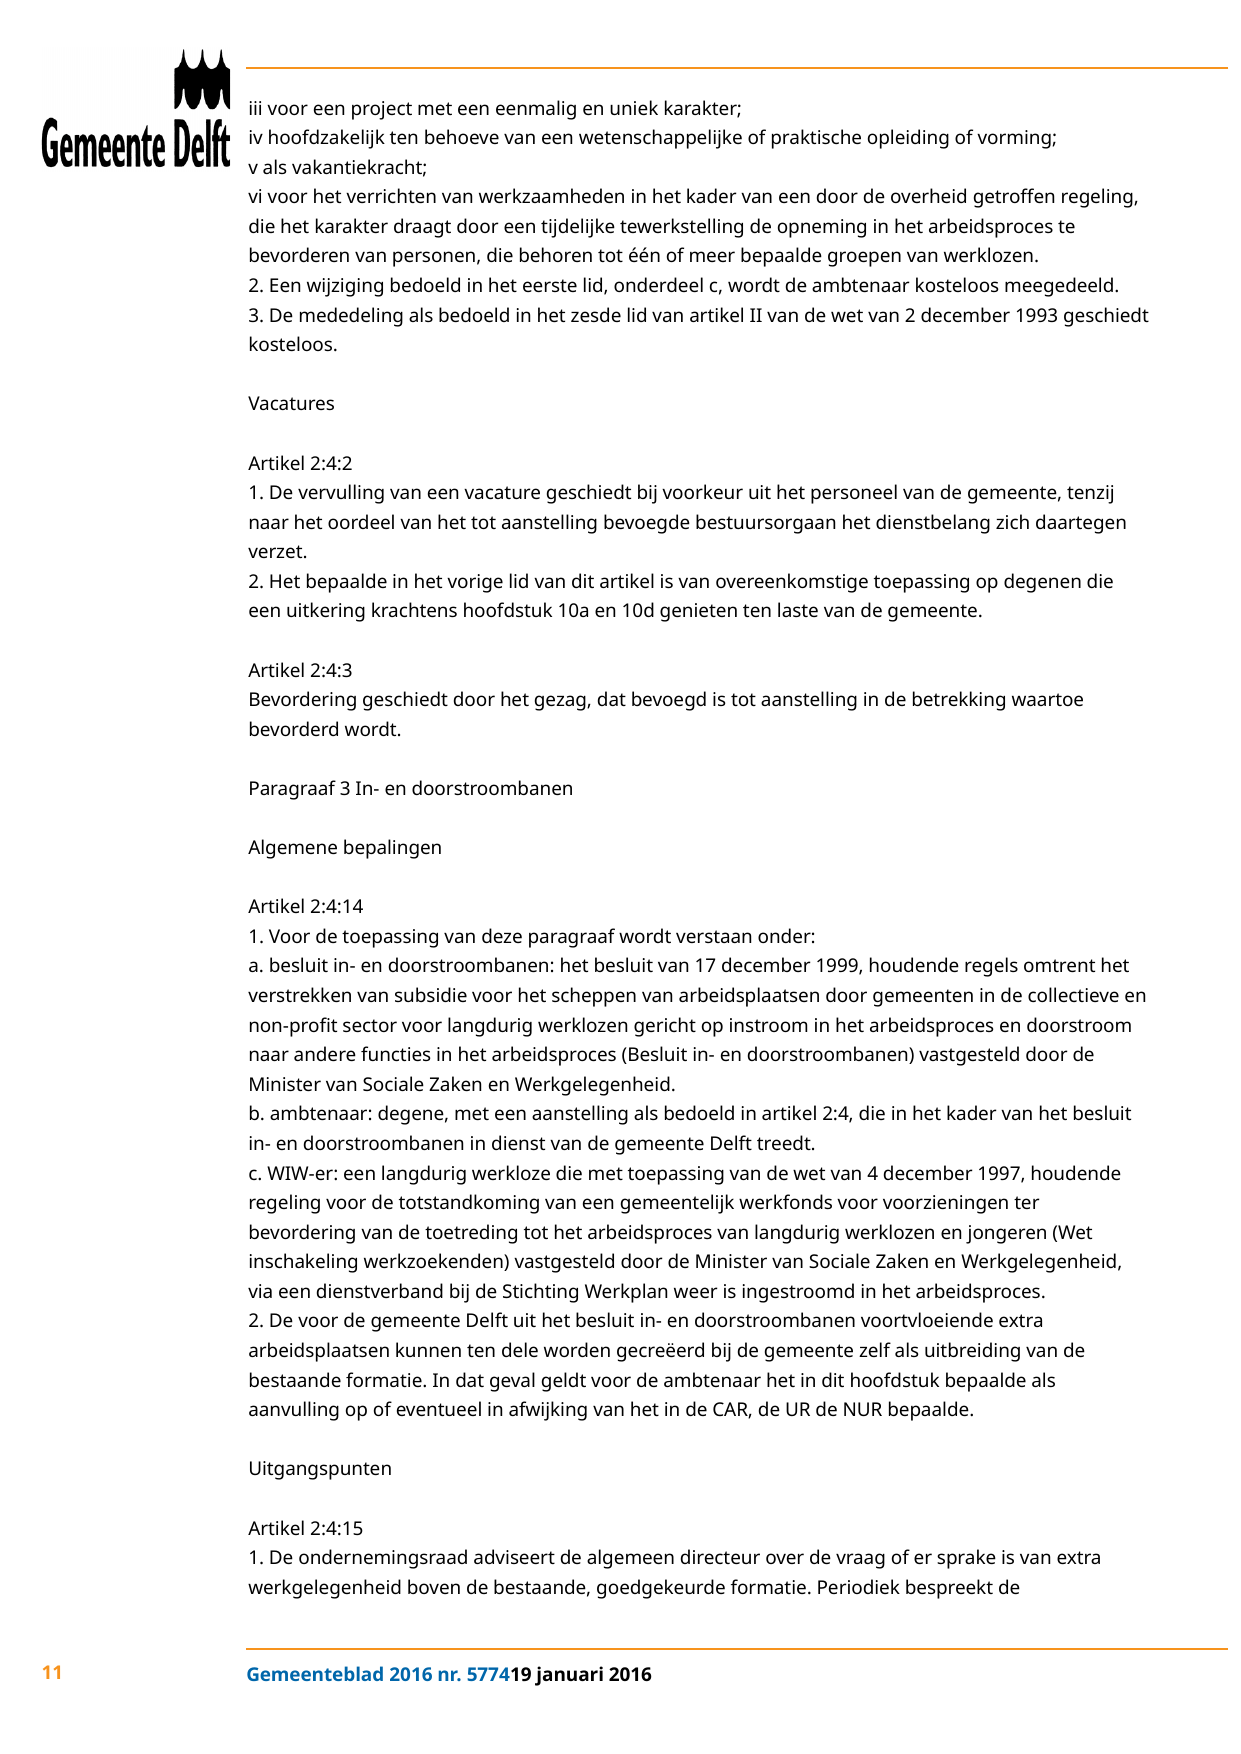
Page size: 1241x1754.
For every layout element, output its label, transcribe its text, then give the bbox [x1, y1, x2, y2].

text 2. De voor de gemeente Delft uit het besluit in- en doorstroombanen voortvloeiende extra arbeidsplaatsen kunnen ten dele worden gecreëerd bij de gemeente zelf als uitbreiding van de bestaande formatie. In dat geval geldt voor de ambtenaar het in dit hoofdstuk bepaalde als aanvulling op of eventueel in afwijking van het in de CAR, de UR de NUR bepaalde. [248, 1308, 1152, 1422]
text 2. Het bepaalde in het vorige lid van dit artikel is van overeenkomstige toepassing op degenen die een uitkering krachtens hoofdstuk 10a en 10d genieten ten laste van de gemeente. [248, 568, 1152, 623]
text Vacatures [248, 391, 1152, 416]
text Artikel 2:4:15 [248, 1515, 1152, 1541]
text v als vakantiekracht; [248, 154, 1152, 180]
text c. WIW-er: een langdurig werkloze die met toepassing van de wet van 4 december 1997, houdende regeling voor de totstandkoming van een gemeentelijk werkfonds voor voorzieningen ter bevordering van de toetreding tot het arbeidsproces van langdurig werklozen en jongeren (Wet inschakeling werkzoekenden) vastgesteld door de Minister van Sociale Zaken en Werkgelegenheid, via een dienstverband bij de Stichting Werkplan weer is ingestroomd in het arbeidsproces. [248, 1160, 1152, 1304]
text 1. De ondernemingsraad adviseert de algemeen directeur over de vraag of er sprake is van extra werkgelegenheid boven de bestaande, goedgekeurde formatie. Periodiek bespreekt de [248, 1544, 1152, 1600]
text 1. Voor de toepassing van deze paragraaf wordt verstaan onder: [248, 923, 1152, 949]
text vi voor het verrichten van werkzaamheden in het kader van een door de overheid getroffen regeling, die het karakter draagt door een tijdelijke tewerkstelling de opneming in het arbeidsproces te bevorderen van personen, die behoren tot één of meer bepaalde groepen van werklozen. [248, 183, 1152, 268]
text iii voor een project met een eenmalig en uniek karakter; [248, 95, 1152, 121]
text Artikel 2:4:14 [248, 893, 1152, 919]
text Paragraaf 3 In- en doorstroombanen [248, 775, 1152, 801]
text 2. Een wijziging bedoeld in het eerste lid, onderdeel c, wordt de ambtenaar kosteloos meegedeeld. [248, 272, 1152, 298]
picture [41, 47, 231, 172]
text Artikel 2:4:2 [248, 450, 1152, 476]
text 3. De mededeling als bedoeld in het zesde lid van artikel II van de wet van 2 december 1993 geschiedt kosteloos. [248, 302, 1152, 357]
text Algemene bepalingen [248, 834, 1152, 860]
text Artikel 2:4:3 [248, 657, 1152, 683]
text Bevordering geschiedt door het gezag, dat bevoegd is tot aanstelling in de betrekking waartoe bevorderd wordt. [248, 686, 1152, 742]
text a. besluit in- en doorstroombanen: het besluit van 17 december 1999, houdende regels omtrent het verstrekken van subsidie voor het scheppen van arbeidsplaatsen door gemeenten in de collectieve en non-profit sector voor langdurig werklozen gericht op instroom in het arbeidsproces en doorstroom naar andere functies in het arbeidsproces (Besluit in- en doorstroombanen) vastgesteld door de Minister van Sociale Zaken en Werkgelegenheid. [248, 953, 1152, 1097]
text 1. De vervulling van een vacature geschiedt bij voorkeur uit het personeel van de gemeente, tenzij naar het oordeel van het tot aanstelling bevoegde bestuursorgaan het dienstbelang zich daartegen verzet. [248, 479, 1152, 564]
text iv hoofdzakelijk ten behoeve van een wetenschappelijke of praktische opleiding of vorming; [248, 124, 1152, 150]
text b. ambtenaar: degene, met een aanstelling als bedoeld in artikel 2:4, die in het kader van het besluit in- en doorstroombanen in dienst van de gemeente Delft treedt. [248, 1101, 1152, 1156]
text Uitgangspunten [248, 1456, 1152, 1481]
